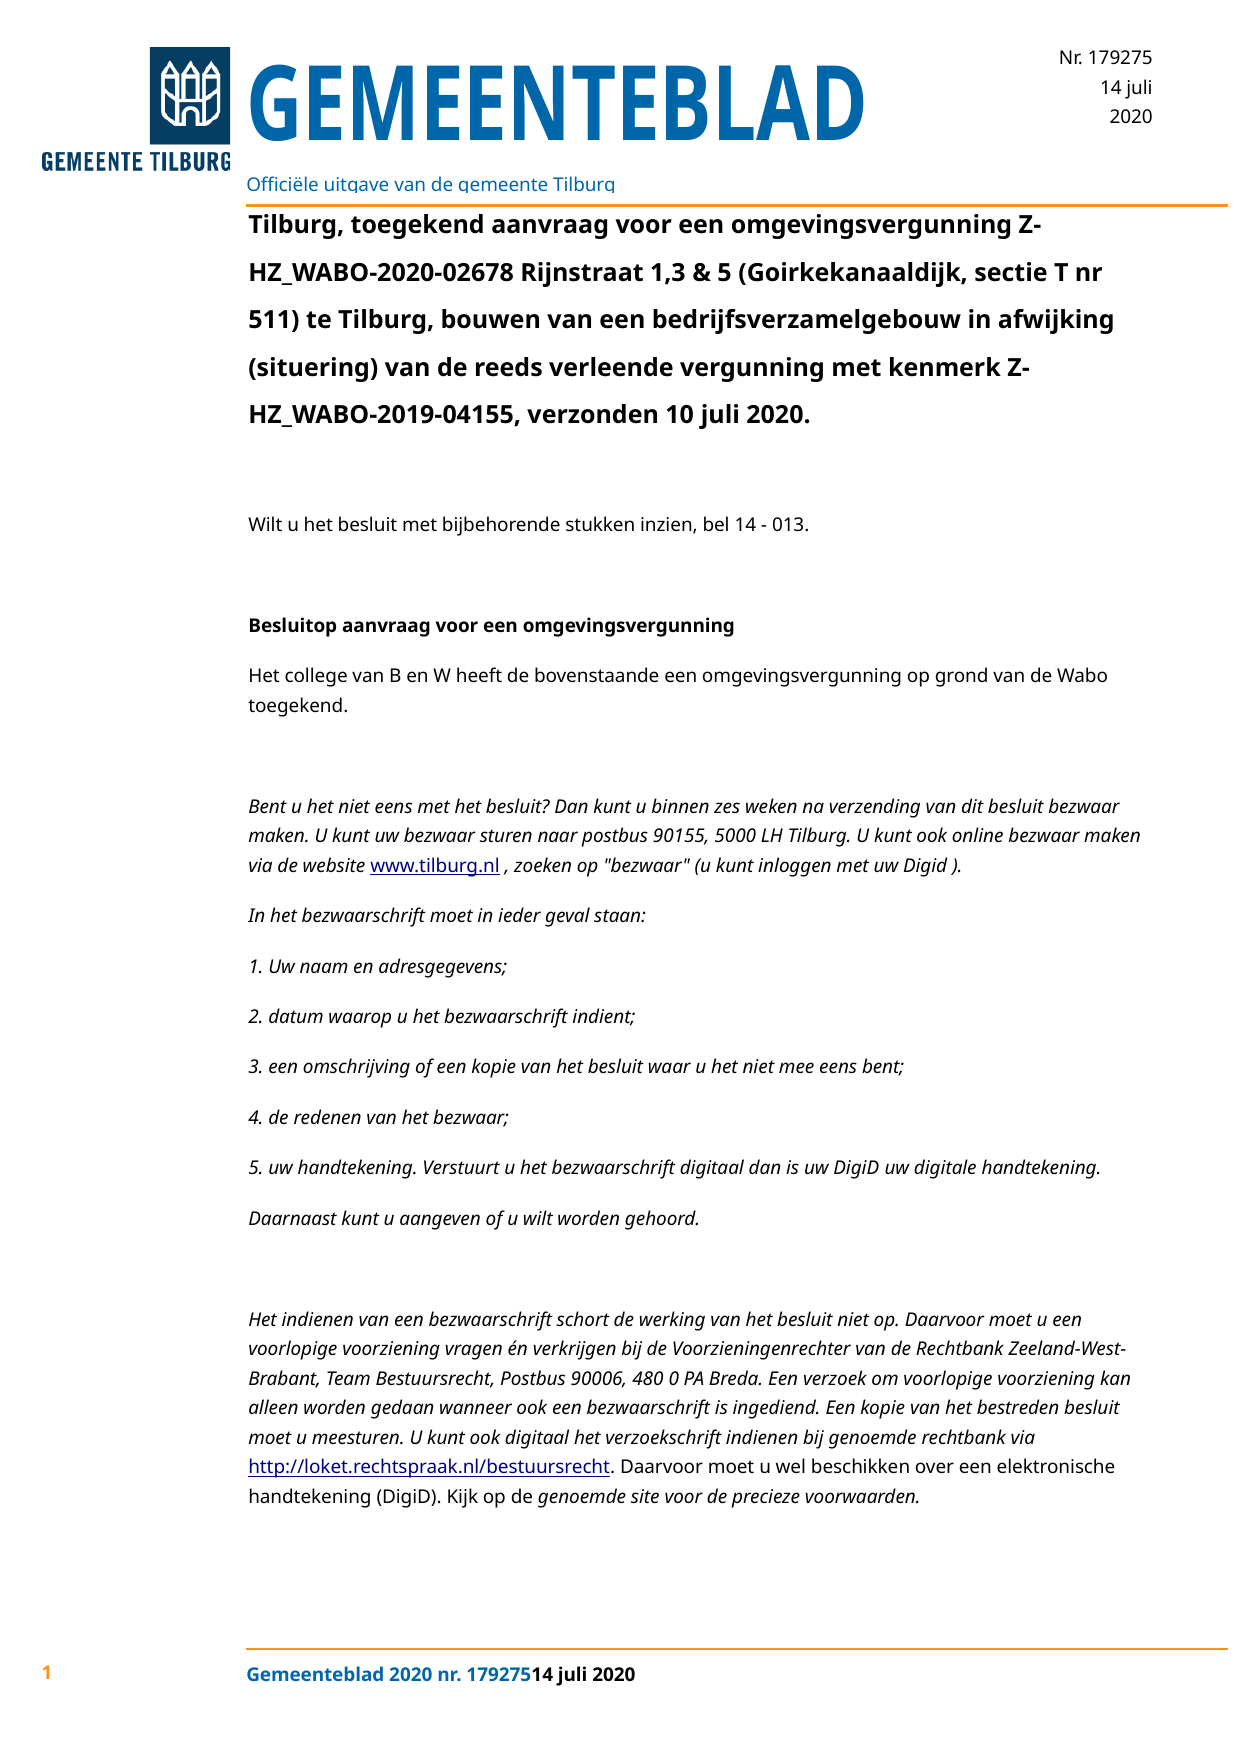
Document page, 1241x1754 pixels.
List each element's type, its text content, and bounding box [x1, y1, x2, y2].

text In het bezwaarschrift moet in ieder geval staan: [248, 902, 1152, 928]
text 2. datum waarop u het bezwaarschrift indient; [248, 1003, 1152, 1029]
text Daarnaast kunt u aangeven of u wilt worden gehoord. [248, 1205, 1152, 1231]
text Bent u het niet eens met het besluit? Dan kunt u binnen zes weken na verzending van dit besluit bezwaar maken. U kunt uw bezwaar sturen naar postbus 90155, 5000 LH Tilburg. U kunt ook online bezwaar maken via de website www.tilburg.nl , zoeken op "bezwaar" (u kunt inloggen met uw Digid ). [248, 793, 1152, 878]
text Besluitop aanvraag voor een omgevingsvergunning [248, 612, 1152, 638]
text 1. Uw naam en adresgegevens; [248, 953, 1152, 978]
text 3. een omschrijving of een kopie van het besluit waar u het niet mee eens bent; [248, 1054, 1152, 1079]
text Het indienen van een bezwaarschrift schort de werking van het besluit niet op. Daarvoor moet u een voorlopige voorziening vragen én verkrijgen bij de Voorzieningenrechter van de Rechtbank Zeeland-West-Brabant, Team Bestuursrecht, Postbus 90006, 480 0 PA Breda. Een verzoek om voorlopige voorziening kan alleen worden gedaan wanneer ook een bezwaarschrift is ingediend. Een kopie van het bestreden besluit moet u meesturen. U kunt ook digitaal het verzoekschrift indienen bij genoemde rechtbank via http://loket.rechtspraak.nl/bestuursrecht. Daarvoor moet u wel beschikken over een elektronische handtekening (DigiD). Kijk op de genoemde site voor de precieze voorwaarden. [248, 1306, 1152, 1509]
text 5. uw handtekening. Verstuurt u het bezwaarschrift digitaal dan is uw DigiD uw digitale handtekening. [248, 1154, 1152, 1180]
text 4. de redenen van het bezwaar; [248, 1104, 1152, 1130]
text Tilburg, toegekend aanvraag voor een omgevingsvergunning Z-HZ_WABO-2020-02678 Rijnstraat 1,3 & 5 (Goirkekanaaldijk, sectie T nr 511) te Tilburg, bouwen van een bedrijfsverzamelgebouw in afwijking (situering) van de reeds verleende vergunning met kenmerk Z-HZ_WABO-2019-04155, verzonden 10 juli 2020. [248, 207, 1152, 431]
text Wilt u het besluit met bijbehorende stukken inzien, bel 14 - 013. [248, 511, 1152, 537]
text Het college van B en W heeft de bovenstaande een omgevingsvergunning op grond van de Wabo toegekend. [248, 662, 1152, 718]
picture [41, 47, 231, 172]
